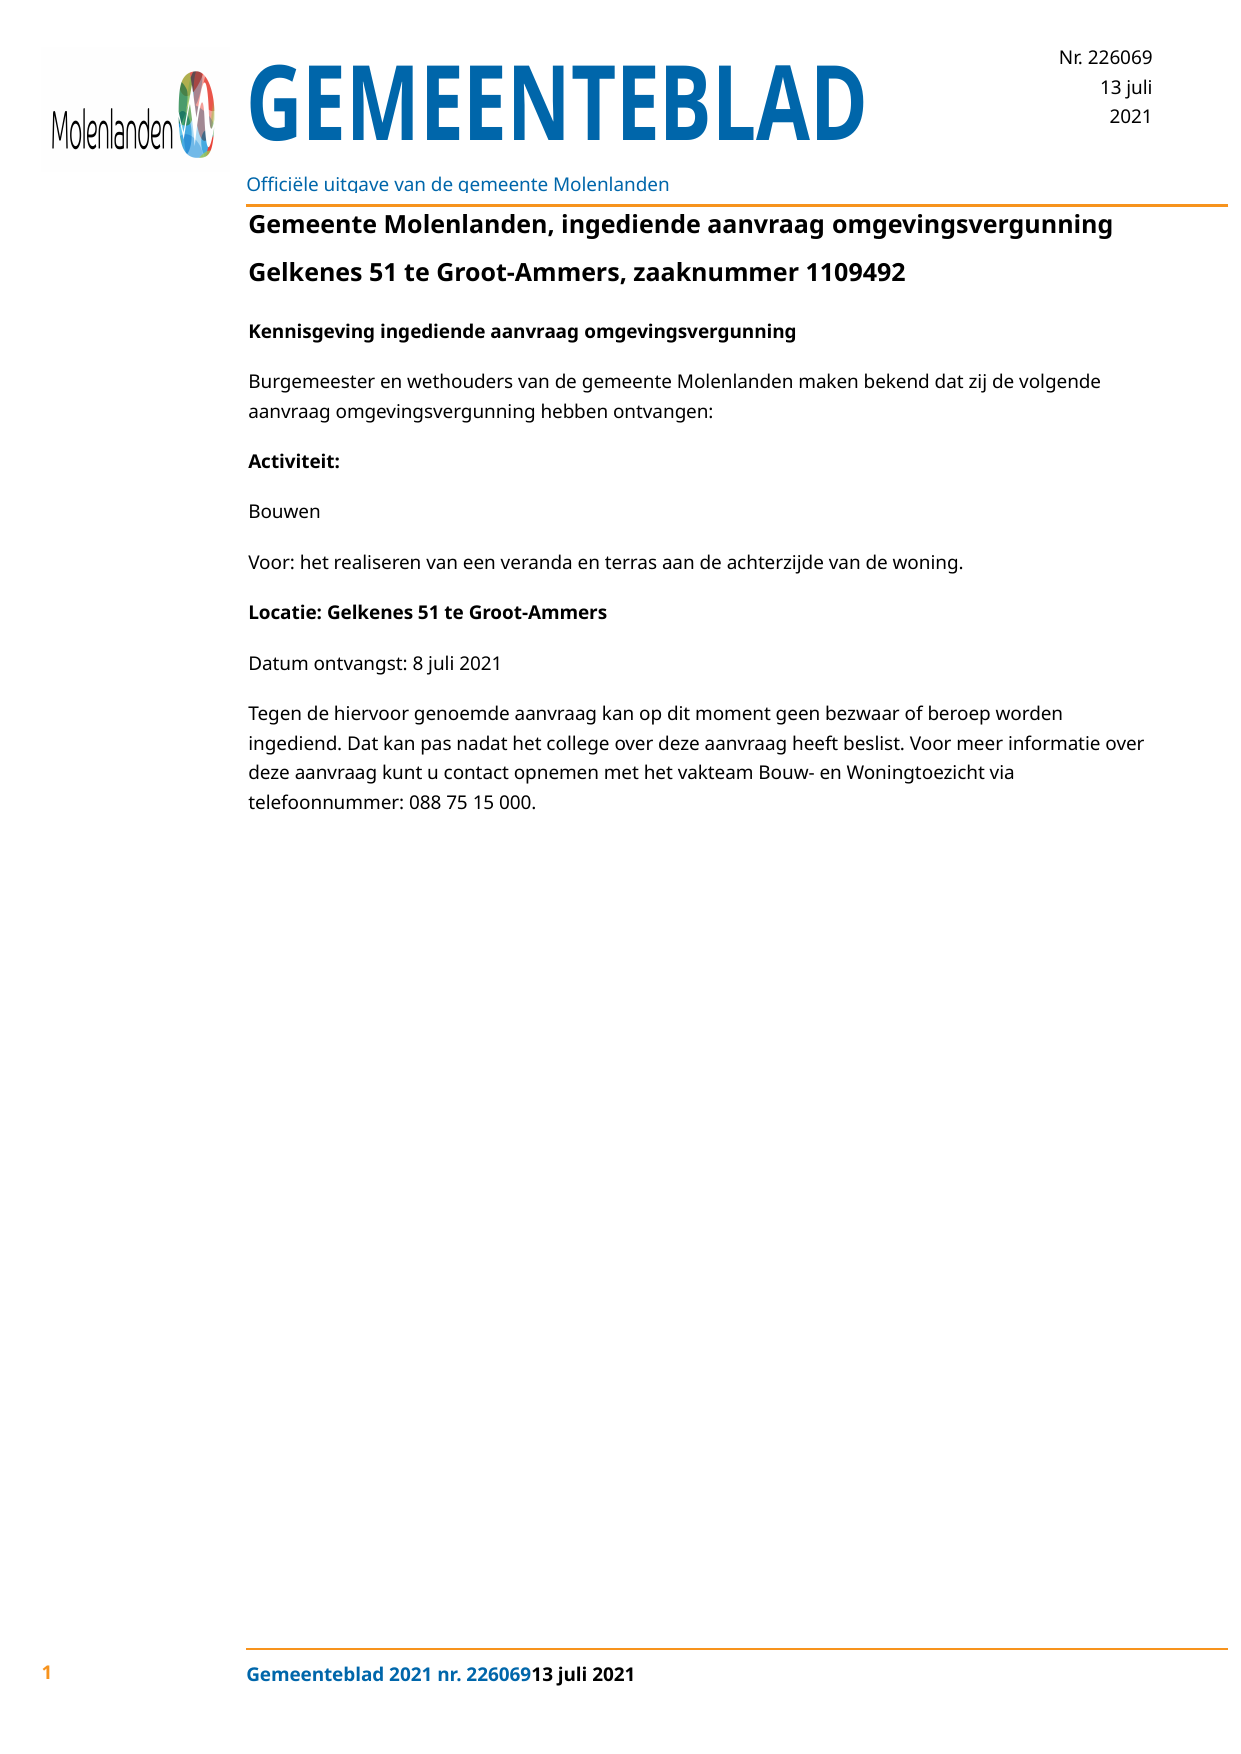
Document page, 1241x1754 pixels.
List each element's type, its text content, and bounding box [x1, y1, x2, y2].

text Tegen de hiervoor genoemde aanvraag kan op dit moment geen bezwaar of beroep worden ingediend. Dat kan pas nadat het college over deze aanvraag heeft beslist. Voor meer informatie over deze aanvraag kunt u contact opnemen met het vakteam Bouw- en Woningtoezicht via telefoonnummer: 088 75 15 000. [248, 700, 1152, 815]
text Voor: het realiseren van een veranda en terras aan de achterzijde van de woning. [248, 549, 1152, 575]
text Activiteit: [248, 448, 1152, 474]
text Datum ontvangst: 8 juli 2021 [248, 650, 1152, 676]
text Gemeente Molenlanden, ingediende aanvraag omgevingsvergunning Gelkenes 51 te Groot-Ammers, zaaknummer 1109492 [248, 207, 1152, 288]
text Kennisgeving ingediende aanvraag omgevingsvergunning [248, 318, 1152, 344]
text Burgemeester en wethouders van de gemeente Molenlanden maken bekend dat zij de volgende aanvraag omgevingsvergunning hebben ontvangen: [248, 368, 1152, 424]
text Bouwen [248, 499, 1152, 524]
picture [41, 47, 231, 172]
text Locatie: Gelkenes 51 te Groot-Ammers [248, 599, 1152, 625]
